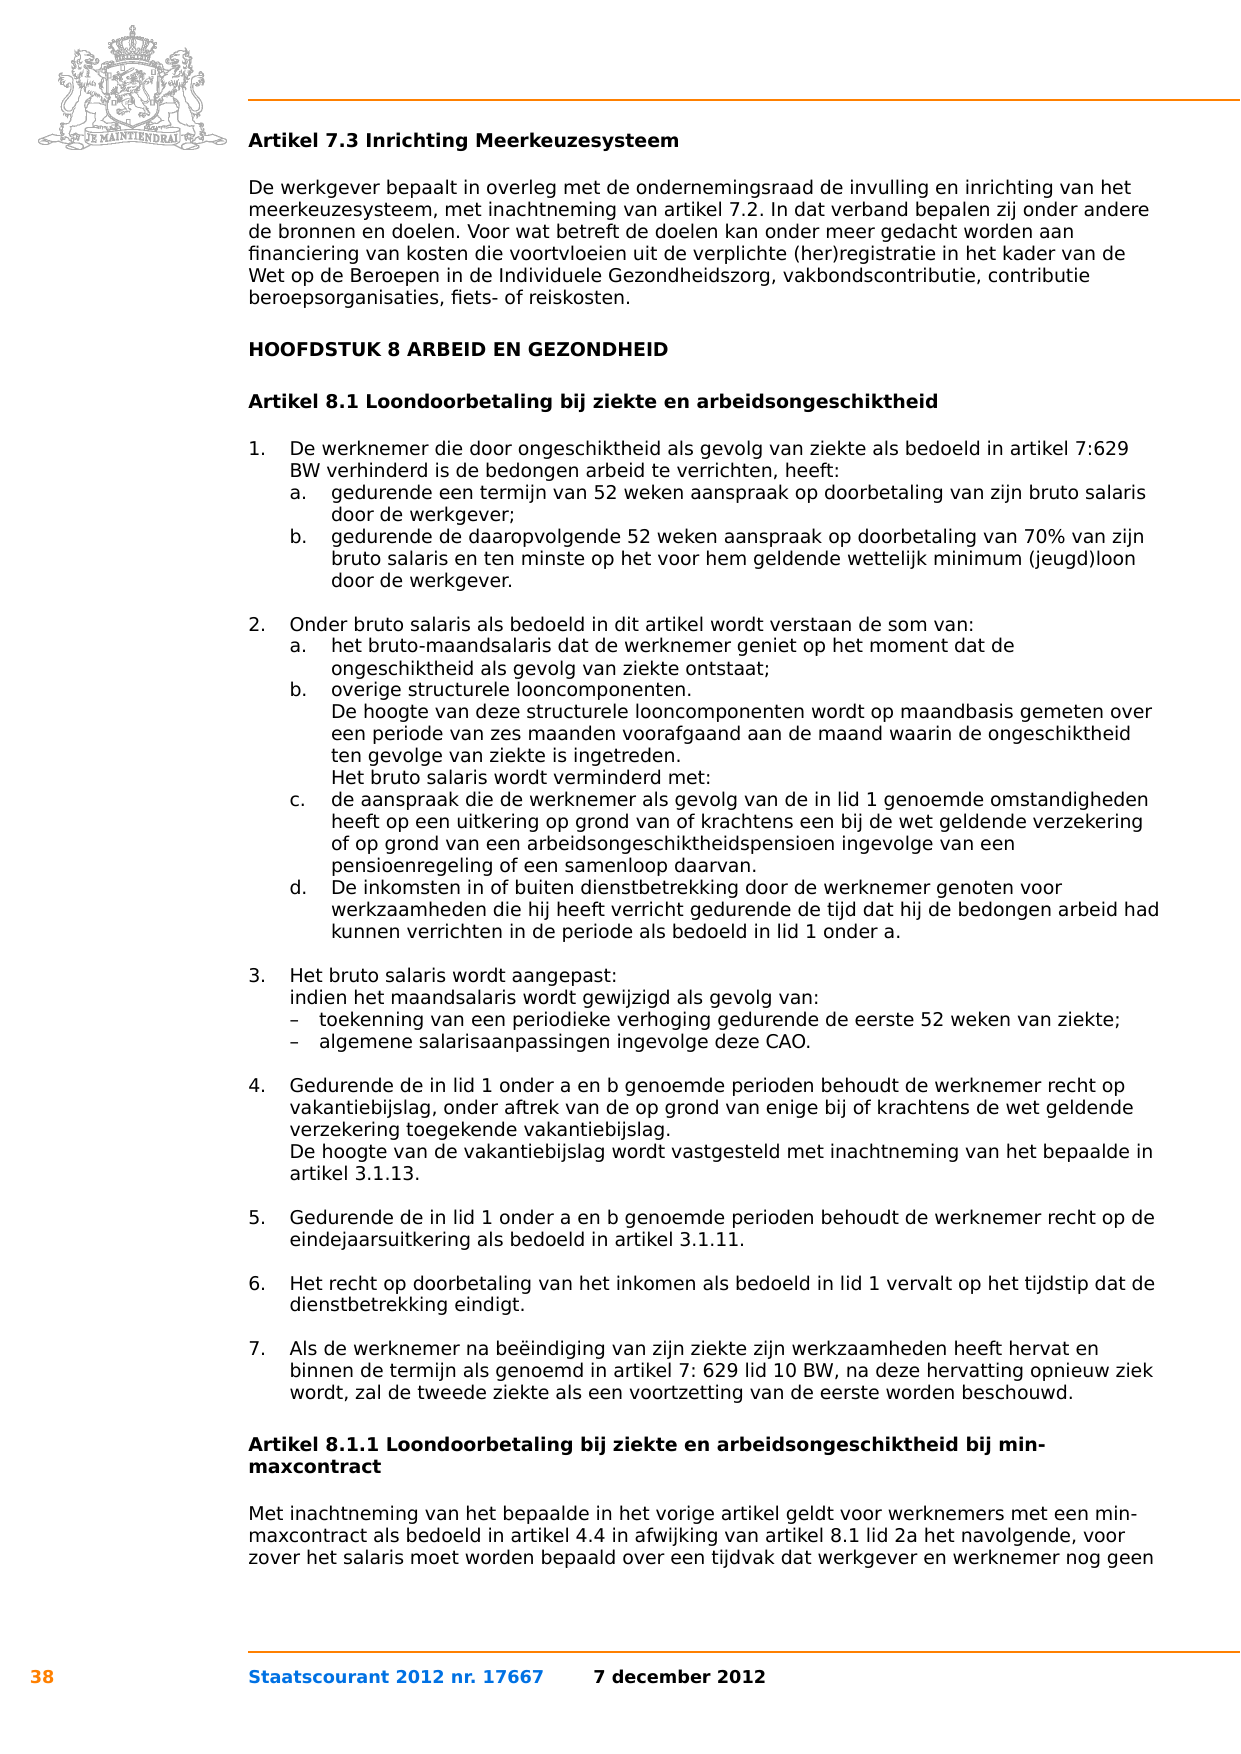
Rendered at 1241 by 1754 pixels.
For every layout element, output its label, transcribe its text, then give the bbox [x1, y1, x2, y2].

text b. gedurende de daaropvolgende 52 weken aanspraak op doorbetaling van 70% van zijn bruto salaris en ten minste op het voor hem geldende wettelijk minimum (jeugd)loon door de werkgever. [289, 526, 1163, 592]
text De werkgever bepaalt in overleg met de ondernemingsraad de invulling en inrichting van het meerkeuzesysteem, met inachtneming van artikel 7.2. In dat verband bepalen zij onder andere de bronnen en doelen. Voor wat betreft de doelen kan onder meer gedacht worden aan financiering van kosten die voortvloeien uit de verplichte (her)registratie in het kader van de Wet op de Beroepen in de Individuele Gezondheidszorg, vakbondscontributie, contributie beroepsorganisaties, fiets- of reiskosten. [248, 177, 1163, 309]
text De hoogte van de vakantiebijslag wordt vastgesteld met inachtneming van het bepaalde in artikel 3.1.13. [289, 1141, 1163, 1185]
subtitle HOOFDSTUK 8 ARBEID EN GEZONDHEID [248, 339, 1163, 361]
text a. het bruto-maandsalaris dat de werknemer geniet op het moment dat de ongeschiktheid als gevolg van ziekte ontstaat; [289, 635, 1163, 679]
text Het bruto salaris wordt verminderd met: [331, 767, 1163, 789]
text De hoogte van deze structurele looncomponenten wordt op maandbasis gemeten over een periode van zes maanden voorafgaand aan de maand waarin de ongeschiktheid ten gevolge van ziekte is ingetreden. [331, 701, 1163, 767]
text 5. Gedurende de in lid 1 onder a en b genoemde perioden behoudt de werknemer recht op de eindejaarsuitkering als bedoeld in artikel 3.1.11. [248, 1207, 1163, 1251]
text 2. Onder bruto salaris als bedoeld in dit artikel wordt verstaan de som van: [248, 613, 1163, 635]
subtitle Artikel 7.3 Inrichting Meerkeuzesysteem [248, 130, 1163, 152]
text – toekenning van een periodieke verhoging gedurende de eerste 52 weken van ziekte; [289, 1009, 1163, 1031]
text a. gedurende een termijn van 52 weken aanspraak op doorbetaling van zijn bruto salaris door de werkgever; [289, 482, 1163, 526]
text indien het maandsalaris wordt gewijzigd als gevolg van: [289, 987, 1163, 1009]
text 7. Als de werknemer na beëindiging van zijn ziekte zijn werkzaamheden heeft hervat en binnen de termijn als genoemd in artikel 7: 629 lid 10 BW, na deze hervatting opnieuw ziek wordt, zal de tweede ziekte als een voortzetting van de eerste worden beschouwd. [248, 1338, 1163, 1404]
subtitle Artikel 8.1.1 Loondoorbetaling bij ziekte en arbeidsongeschiktheid bij min-maxcontract [248, 1434, 1163, 1478]
text 3. Het bruto salaris wordt aangepast: [248, 965, 1163, 987]
text d. De inkomsten in of buiten dienstbetrekking door de werknemer genoten voor werkzaamheden die hij heeft verricht gedurende de tijd dat hij de bedongen arbeid had kunnen verrichten in de periode als bedoeld in lid 1 onder a. [289, 877, 1163, 943]
subtitle Artikel 8.1 Loondoorbetaling bij ziekte en arbeidsongeschiktheid [248, 391, 1163, 413]
text c. de aanspraak die de werknemer als gevolg van de in lid 1 genoemde omstandigheden heeft op een uitkering op grond van of krachtens een bij de wet geldende verzekering of op grond van een arbeidsongeschiktheidspensioen ingevolge van een pensioenregeling of een samenloop daarvan. [289, 789, 1163, 877]
text 1. De werknemer die door ongeschiktheid als gevolg van ziekte als bedoeld in artikel 7:629 BW verhinderd is de bedongen arbeid te verrichten, heeft: [248, 438, 1163, 482]
text 6. Het recht op doorbetaling van het inkomen als bedoeld in lid 1 vervalt op het tijdstip dat de dienstbetrekking eindigt. [248, 1272, 1163, 1316]
text – algemene salarisaanpassingen ingevolge deze CAO. [289, 1031, 1163, 1053]
text Met inachtneming van het bepaalde in het vorige artikel geldt voor werknemers met een min-maxcontract als bedoeld in artikel 4.4 in afwijking van artikel 8.1 lid 2a het navolgende, voor zover het salaris moet worden bepaald over een tijdvak dat werkgever en werknemer nog geen [248, 1503, 1163, 1569]
text 4. Gedurende de in lid 1 onder a en b genoemde perioden behoudt de werknemer recht op vakantiebijslag, onder aftrek van de op grond van enige bij of krachtens de wet geldende verzekering toegekende vakantiebijslag. [248, 1075, 1163, 1141]
text b. overige structurele looncomponenten. [289, 679, 1163, 701]
picture [38, 25, 227, 150]
